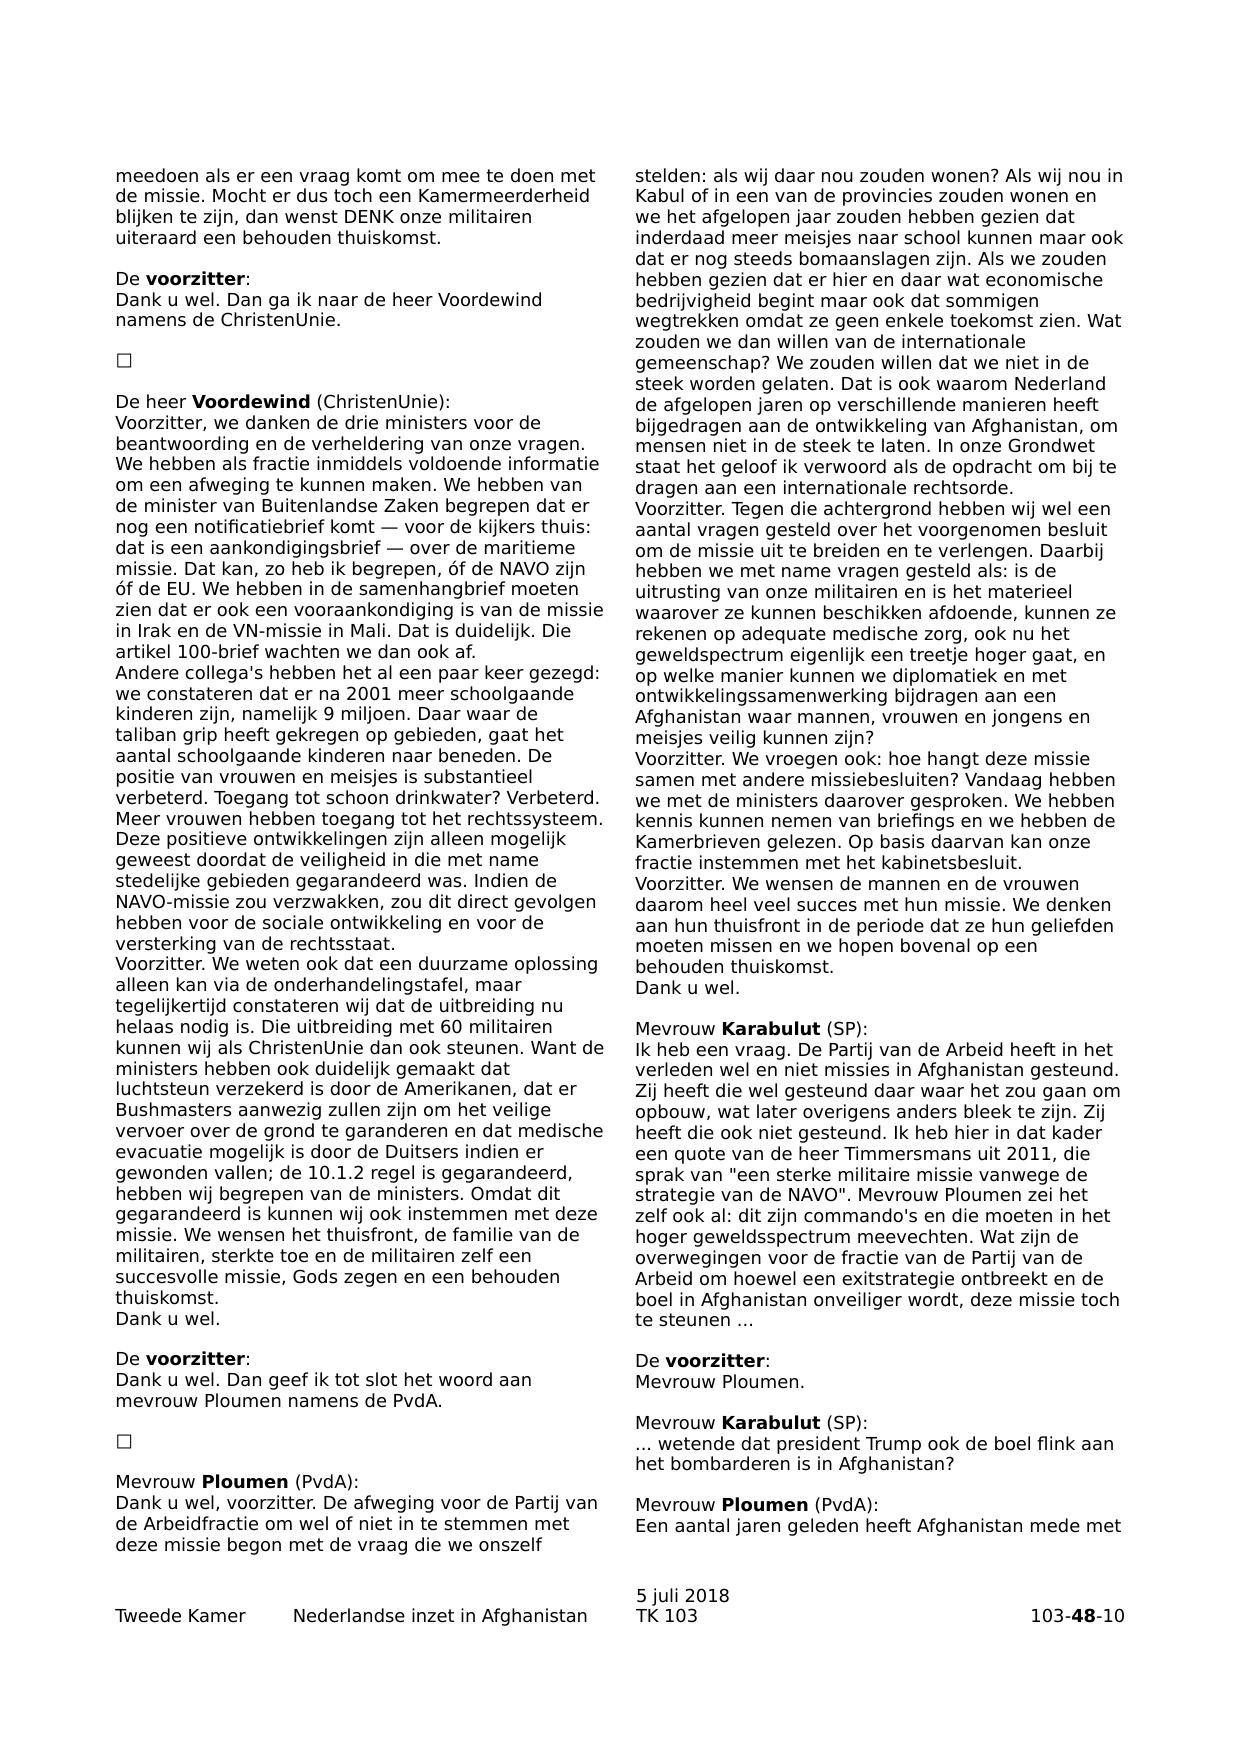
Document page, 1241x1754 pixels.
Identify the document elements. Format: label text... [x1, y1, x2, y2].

text Voorzitter. We weten ook dat een duurzame oplossing alleen kan via de onderhandelingstafel, maar tegelijkertijd constateren wij dat de uitbreiding nu helaas nodig is. Die uitbreiding met 60 militairen kunnen wij als ChristenUnie dan ook steunen. Want de ministers hebben ook duidelijk gemaakt dat luchtsteun verzekerd is door de Amerikanen, dat er Bushmasters aanwezig zullen zijn om het veilige vervoer over de grond te garanderen en dat medische evacuatie mogelijk is door de Duitsers indien er gewonden vallen; de 10.1.2 regel is gegarandeerd, hebben wij begrepen van de ministers. Omdat dit gegarandeerd is kunnen wij ook instemmen met deze missie. We wensen het thuisfront, de familie van de militairen, sterkte toe en de militairen zelf een succesvolle missie, Gods zegen en een behouden thuiskomst. [115, 954, 605, 1308]
text Dank u wel. Dan geef ik tot slot het woord aan mevrouw Ploumen namens de PvdA. [115, 1370, 605, 1412]
text Mevrouw Ploumen. [635, 1372, 1125, 1393]
text Voorzitter. Tegen die achtergrond hebben wij wel een aantal vragen gesteld over het voorgenomen besluit om de missie uit te breiden en te verlengen. Daarbij hebben we met name vragen gesteld als: is de uitrusting van onze militairen en is het materieel waarover ze kunnen beschikken afdoende, kunnen ze rekenen op adequate medische zorg, ook nu het geweldspectrum eigenlijk een treetje hoger gaat, en op welke manier kunnen we diplomatiek en met ontwikkelingssamenwerking bijdragen aan een Afghanistan waar mannen, vrouwen en jongens en meisjes veilig kunnen zijn? [635, 499, 1125, 749]
text Dank u wel, voorzitter. De afweging voor de Partij van de Arbeidfractie om wel of niet in te stemmen met deze missie begon met de vraag die we onszelf [115, 1493, 605, 1556]
text Mevrouw Ploumen (PvdA): [115, 1472, 605, 1493]
text Mevrouw Karabulut (SP): [635, 1413, 1125, 1433]
text De voorzitter: [115, 269, 605, 289]
text Een aantal jaren geleden heeft Afghanistan mede met [635, 1516, 1125, 1537]
text De voorzitter: [635, 1351, 1125, 1372]
text Mevrouw Karabulut (SP): [635, 1019, 1125, 1039]
text ⬜ [115, 1432, 605, 1452]
text Voorzitter. We wensen de mannen en de vrouwen daarom heel veel succes met hun missie. We denken aan hun thuisfront in de periode dat ze hun geliefden moeten missen en we hopen bovenal op een behouden thuiskomst. [635, 874, 1125, 978]
text Mevrouw Ploumen (PvdA): [635, 1495, 1125, 1516]
text Dank u wel. Dan ga ik naar de heer Voordewind namens de ChristenUnie. [115, 289, 605, 331]
text Voorzitter, we danken de drie ministers voor de beantwoording en de verheldering van onze vragen. We hebben als fractie inmiddels voldoende informatie om een afweging te kunnen maken. We hebben van de minister van Buitenlandse Zaken begrepen dat er nog een notificatiebrief komt — voor de kijkers thuis: dat is een aankondigingsbrief — over de maritieme missie. Dat kan, zo heb ik begrepen, óf de NAVO zijn óf de EU. We hebben in de samenhangbrief moeten zien dat er ook een vooraankondiging is van de missie in Irak en de VN-missie in Mali. Dat is duidelijk. Die artikel 100-brief wachten we dan ook af. [115, 412, 605, 662]
text ... wetende dat president Trump ook de boel flink aan het bombarderen is in Afghanistan? [635, 1433, 1125, 1475]
text De voorzitter: [115, 1349, 605, 1370]
text Voorzitter. We vroegen ook: hoe hangt deze missie samen met andere missiebesluiten? Vandaag hebben we met de ministers daarover gesproken. We hebben kennis kunnen nemen van briefings en we hebben de Kamerbrieven gelezen. Op basis daarvan kan onze fractie instemmen met het kabinetsbesluit. [635, 749, 1125, 874]
text Ik heb een vraag. De Partij van de Arbeid heeft in het verleden wel en niet missies in Afghanistan gesteund. Zij heeft die wel gesteund daar waar het zou gaan om opbouw, wat later overigens anders bleek te zijn. Zij heeft die ook niet gesteund. Ik heb hier in dat kader een quote van de heer Timmersmans uit 2011, die sprak van "een sterke militaire missie vanwege de strategie van de NAVO". Mevrouw Ploumen zei het zelf ook al: dit zijn commando's en die moeten in het hoger geweldsspectrum meevechten. Wat zijn de overwegingen voor de fractie van de Partij van de Arbeid om hoewel een exitstrategie ontbreekt en de boel in Afghanistan onveiliger wordt, deze missie toch te steunen ... [635, 1039, 1125, 1331]
text Dank u wel. [635, 978, 1125, 999]
text meedoen als er een vraag komt om mee te doen met de missie. Mocht er dus toch een Kamermeerderheid blijken te zijn, dan wenst DENK onze militairen uiteraard een behouden thuiskomst. [115, 165, 605, 249]
text Dank u wel. [115, 1308, 605, 1329]
text Andere collega's hebben het al een paar keer gezegd: we constateren dat er na 2001 meer schoolgaande kinderen zijn, namelijk 9 miljoen. Daar waar de taliban grip heeft gekregen op gebieden, gaat het aantal schoolgaande kinderen naar beneden. De positie van vrouwen en meisjes is substantieel verbeterd. Toegang tot schoon drinkwater? Verbeterd. Meer vrouwen hebben toegang tot het rechtssysteem. Deze positieve ontwikkelingen zijn alleen mogelijk geweest doordat de veiligheid in die met name stedelijke gebieden gegarandeerd was. Indien de NAVO-missie zou verzwakken, zou dit direct gevolgen hebben voor de sociale ontwikkeling en voor de versterking van de rechtsstaat. [115, 662, 605, 954]
text De heer Voordewind (ChristenUnie): [115, 392, 605, 412]
text ⬜ [115, 351, 605, 372]
text stelden: als wij daar nou zouden wonen? Als wij nou in Kabul of in een van de provincies zouden wonen en we het afgelopen jaar zouden hebben gezien dat inderdaad meer meisjes naar school kunnen maar ook dat er nog steeds bomaanslagen zijn. Als we zouden hebben gezien dat er hier en daar wat economische bedrijvigheid begint maar ook dat sommigen wegtrekken omdat ze geen enkele toekomst zien. Wat zouden we dan willen van de internationale gemeenschap? We zouden willen dat we niet in de steek worden gelaten. Dat is ook waarom Nederland de afgelopen jaren op verschillende manieren heeft bijgedragen aan de ontwikkeling van Afghanistan, om mensen niet in de steek te laten. In onze Grondwet staat het geloof ik verwoord als de opdracht om bij te dragen aan een internationale rechtsorde. [635, 165, 1125, 499]
